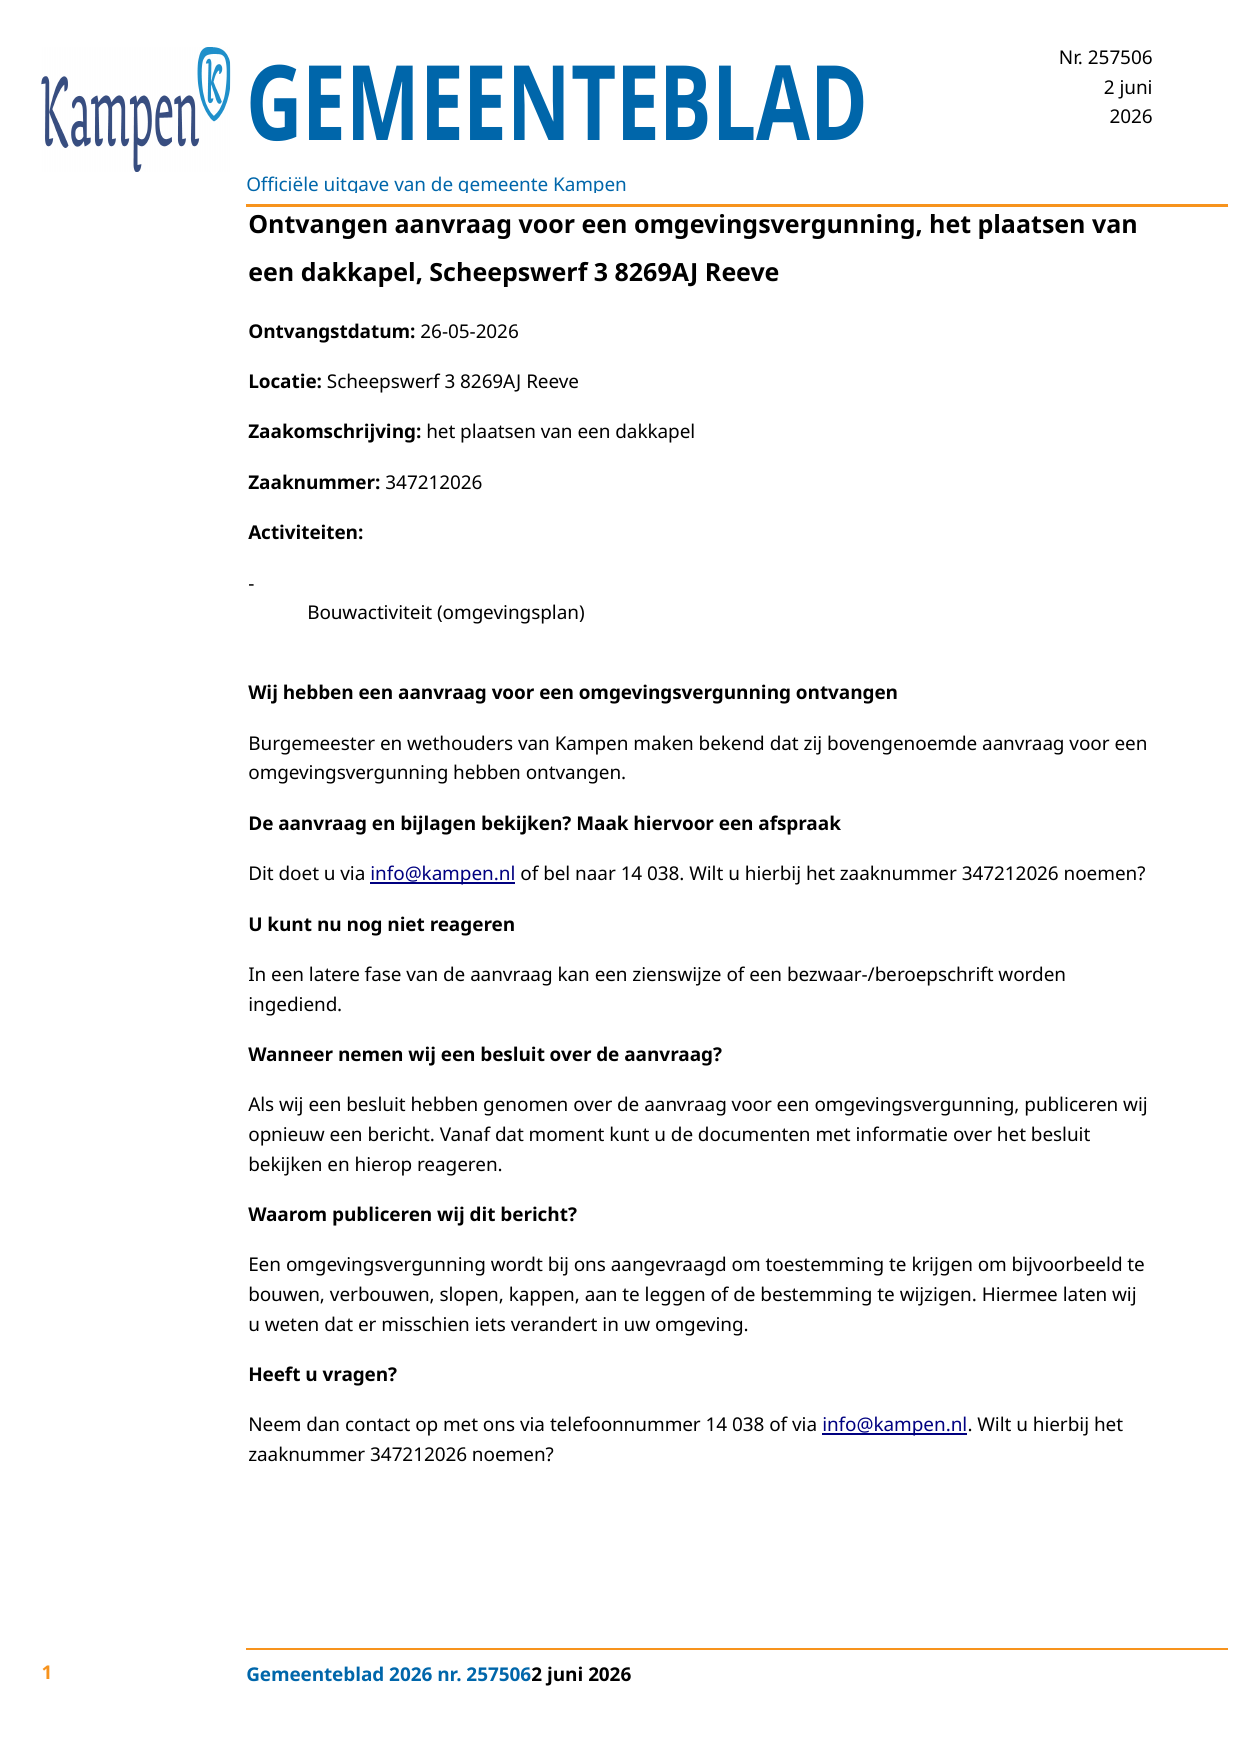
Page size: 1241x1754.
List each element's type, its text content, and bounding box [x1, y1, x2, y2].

text Ontvangen aanvraag voor een omgevingsvergunning, het plaatsen van een dakkapel, Scheepswerf 3 8269AJ Reeve [248, 207, 1152, 288]
text Als wij een besluit hebben genomen over de aanvraag voor een omgevingsvergunning, publiceren wij opnieuw een bericht. Vanaf dat moment kunt u de documenten met informatie over het besluit bekijken en hierop reageren. [248, 1092, 1152, 1177]
text Locatie: Scheepswerf 3 8269AJ Reeve [248, 368, 1152, 394]
text Zaaknummer: 347212026 [248, 469, 1152, 495]
text Activiteiten: [248, 519, 1152, 545]
text Een omgevingsvergunning wordt bij ons aangevraagd om toestemming te krijgen om bijvoorbeeld te bouwen, verbouwen, slopen, kappen, aan te leggen of de bestemming te wijzigen. Hiermee laten wij u weten dat er misschien iets verandert in uw omgeving. [248, 1252, 1152, 1337]
list Bouwactiviteit (omgevingsplan) [248, 599, 1152, 625]
text Wanneer nemen wij een besluit over de aanvraag? [248, 1041, 1152, 1067]
text De aanvraag en bijlagen bekijken? Maak hiervoor een afspraak [248, 810, 1152, 836]
text In een latere fase van de aanvraag kan een zienswijze of een bezwaar-/beroepschrift worden ingediend. [248, 961, 1152, 1017]
text Dit doet u via info@kampen.nl of bel naar 14 038. Wilt u hierbij het zaaknummer 347212026 noemen? [248, 860, 1152, 886]
text Waarom publiceren wij dit bericht? [248, 1201, 1152, 1227]
text Ontvangstdatum: 26-05-2026 [248, 318, 1152, 344]
text Heeft u vragen? [248, 1361, 1152, 1387]
text Neem dan contact op met ons via telefoonnummer 14 038 of via info@kampen.nl. Wilt u hierbij het zaaknummer 347212026 noemen? [248, 1412, 1152, 1467]
text Wij hebben een aanvraag voor een omgevingsvergunning ontvangen [248, 679, 1152, 705]
picture [41, 47, 231, 172]
text Zaakomschrijving: het plaatsen van een dakkapel [248, 419, 1152, 444]
text Burgemeester en wethouders van Kampen maken bekend dat zij bovengenoemde aanvraag voor een omgevingsvergunning hebben ontvangen. [248, 730, 1152, 785]
text U kunt nu nog niet reageren [248, 911, 1152, 937]
